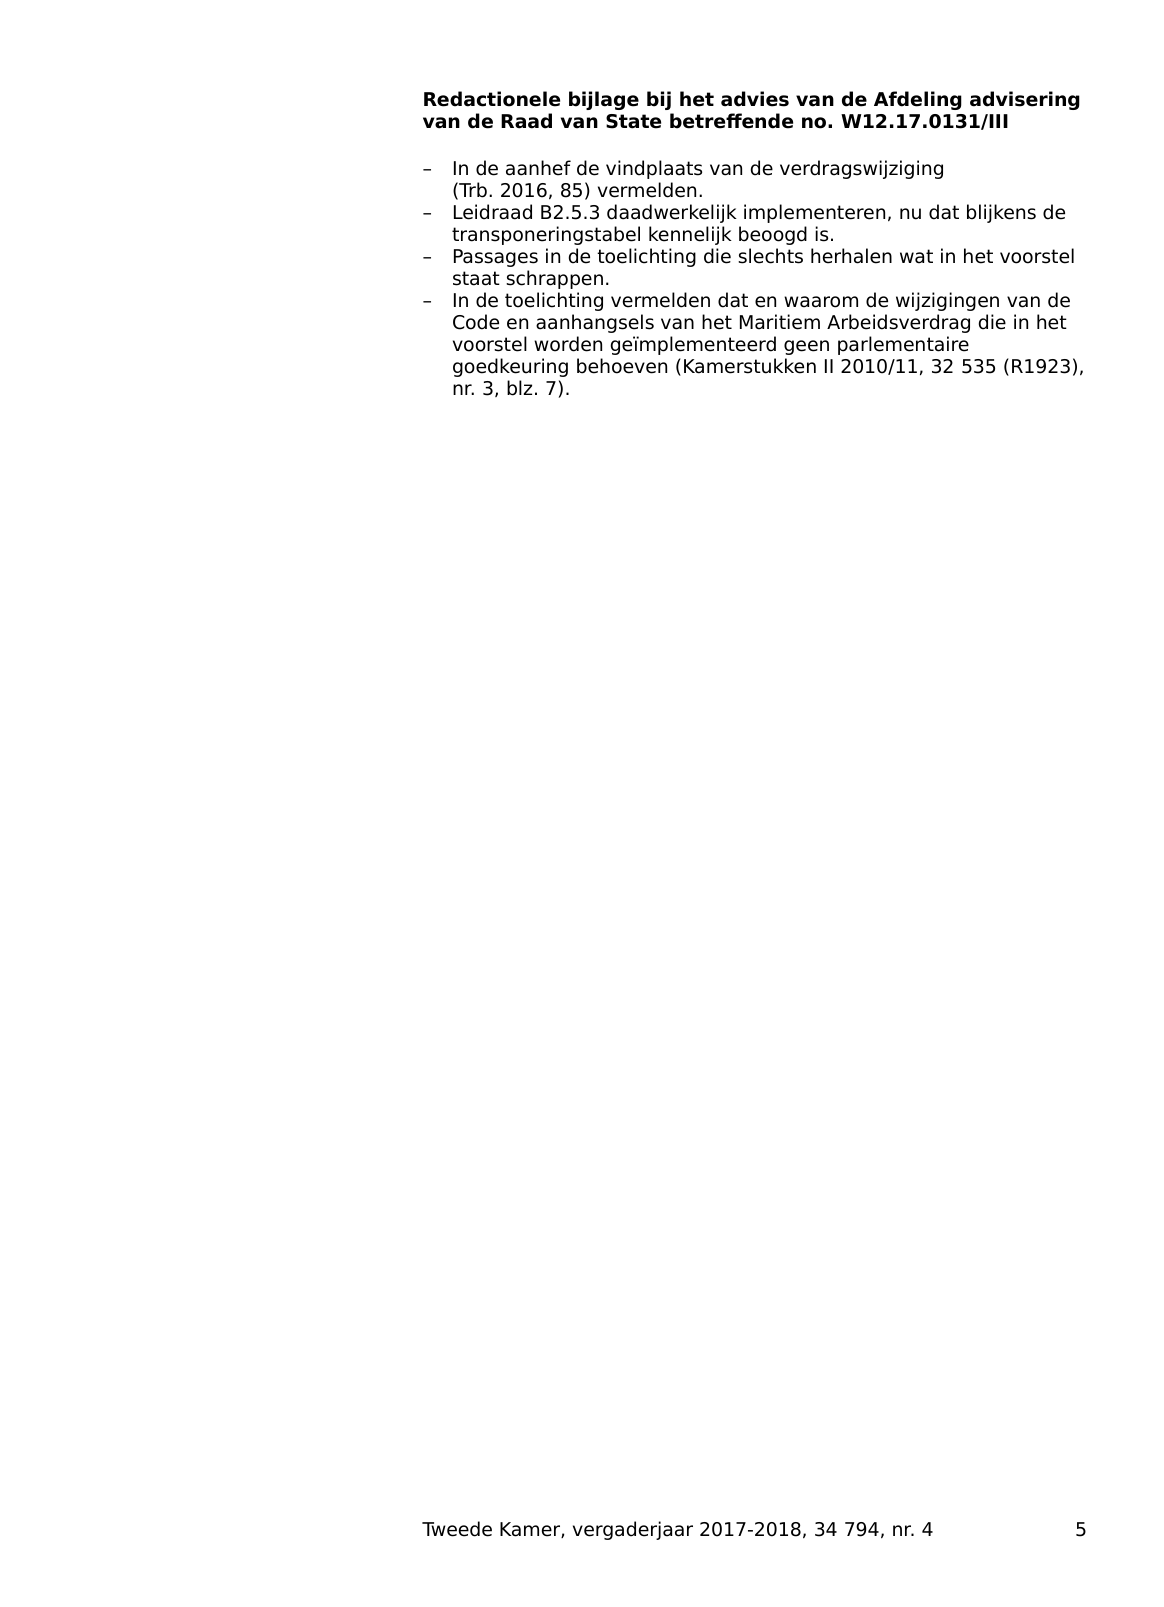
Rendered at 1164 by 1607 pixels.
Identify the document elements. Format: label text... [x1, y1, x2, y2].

text – In de aanhef de vindplaats van de verdragswijziging (Trb. 2016, 85) vermelden. [422, 158, 1087, 202]
text – Passages in de toelichting die slechts herhalen wat in het voorstel staat schrappen. [422, 246, 1087, 290]
text – In de toelichting vermelden dat en waarom de wijzigingen van de Code en aanhangsels van het Maritiem Arbeidsverdrag die in het voorstel worden geïmplementeerd geen parlementaire goedkeuring behoeven (Kamerstukken II 2010/11, 32 535 (R1923), nr. 3, blz. 7). [422, 290, 1087, 400]
subtitle Redactionele bijlage bij het advies van de Afdeling advisering van de Raad van State betreffende no. W12.17.0131/III [77, 89, 1087, 133]
text – Leidraad B2.5.3 daadwerkelijk implementeren, nu dat blijkens de transponeringstabel kennelijk beoogd is. [422, 202, 1087, 246]
